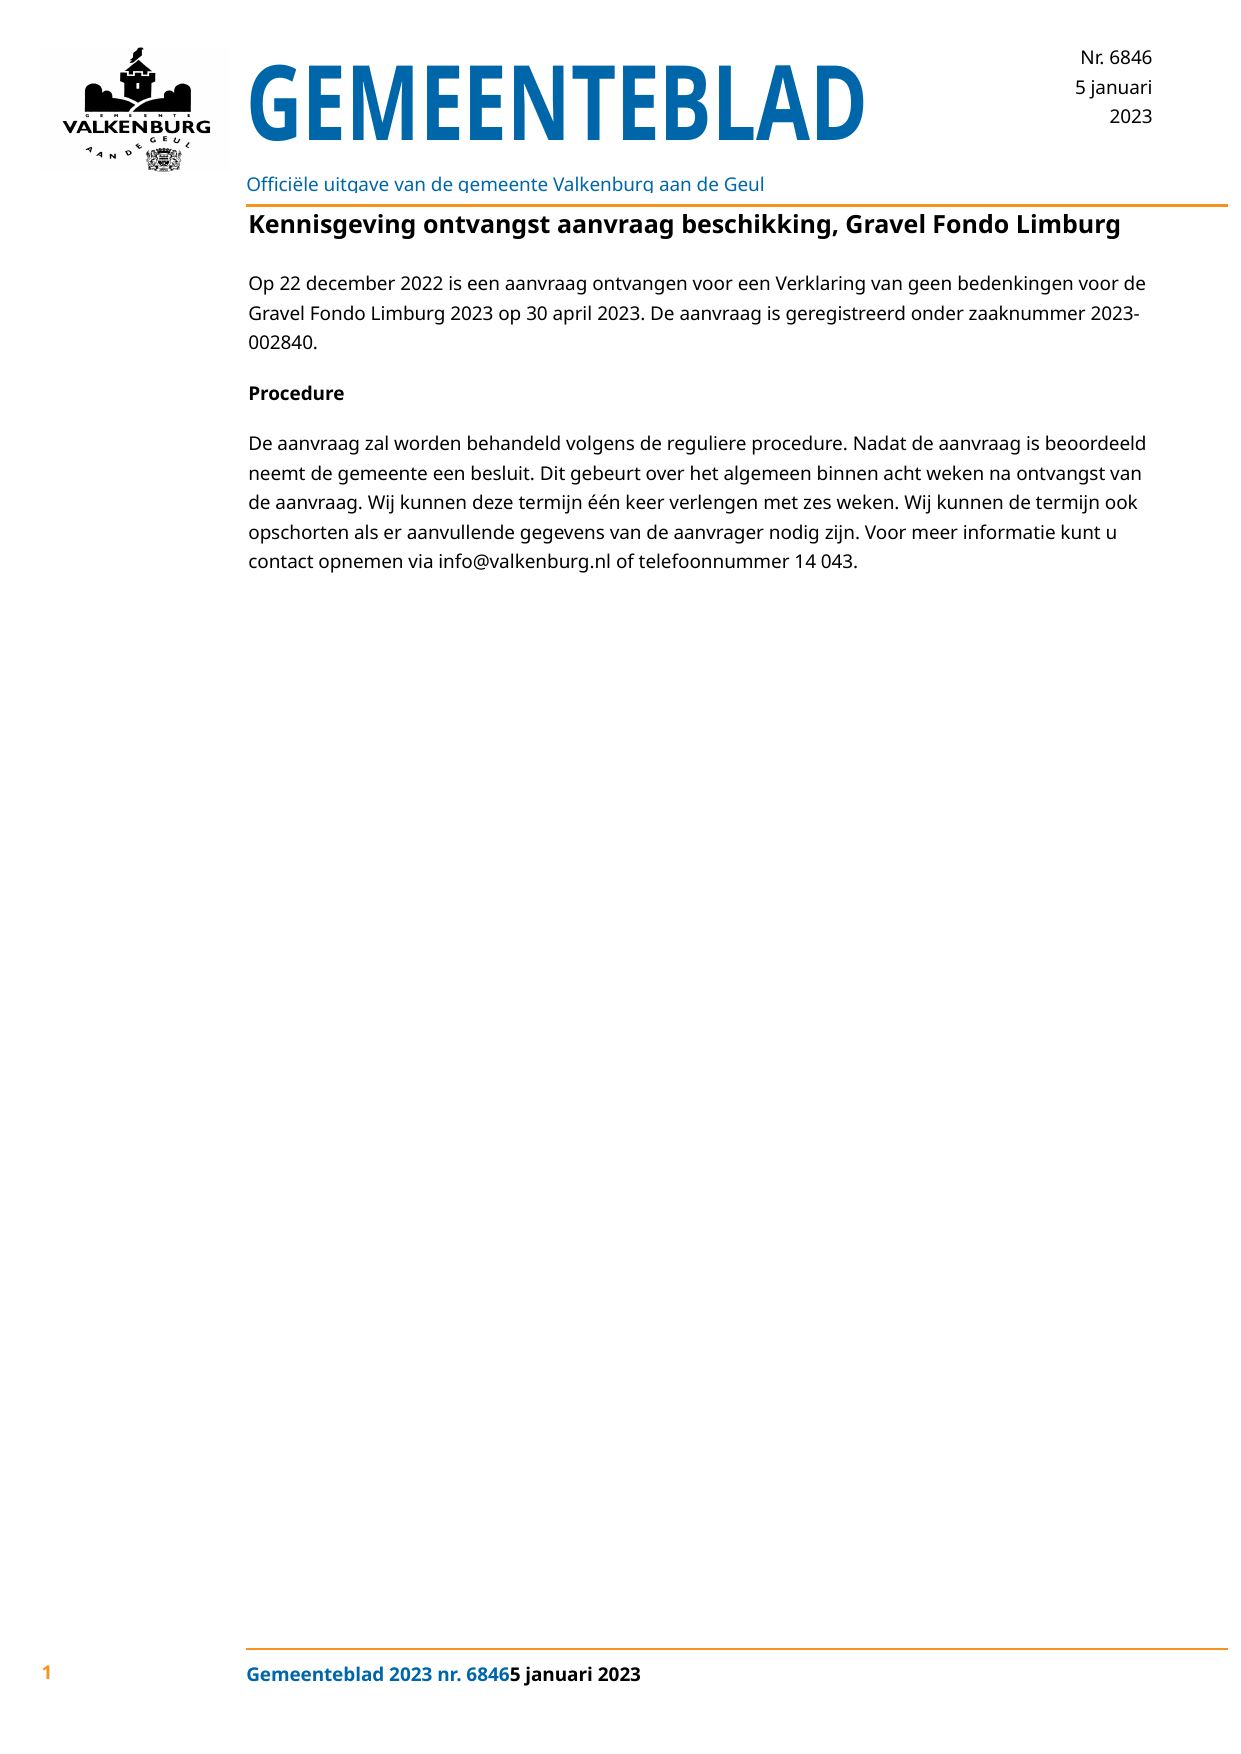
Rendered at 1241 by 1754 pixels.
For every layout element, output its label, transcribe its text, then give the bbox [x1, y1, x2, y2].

picture [41, 47, 231, 172]
text De aanvraag zal worden behandeld volgens de reguliere procedure. Nadat de aanvraag is beoordeeld neemt de gemeente een besluit. Dit gebeurt over het algemeen binnen acht weken na ontvangst van de aanvraag. Wij kunnen deze termijn één keer verlengen met zes weken. Wij kunnen de termijn ook opschorten als er aanvullende gegevens van de aanvrager nodig zijn. Voor meer informatie kunt u contact opnemen via info@valkenburg.nl of telefoonnummer 14 043. [248, 430, 1152, 574]
text Op 22 december 2022 is een aanvraag ontvangen voor een Verklaring van geen bedenkingen voor de Gravel Fondo Limburg 2023 op 30 april 2023. De aanvraag is geregistreerd onder zaaknummer 2023-002840. [248, 270, 1152, 355]
text Kennisgeving ontvangst aanvraag beschikking, Gravel Fondo Limburg [248, 207, 1152, 241]
text Procedure [248, 380, 1152, 406]
